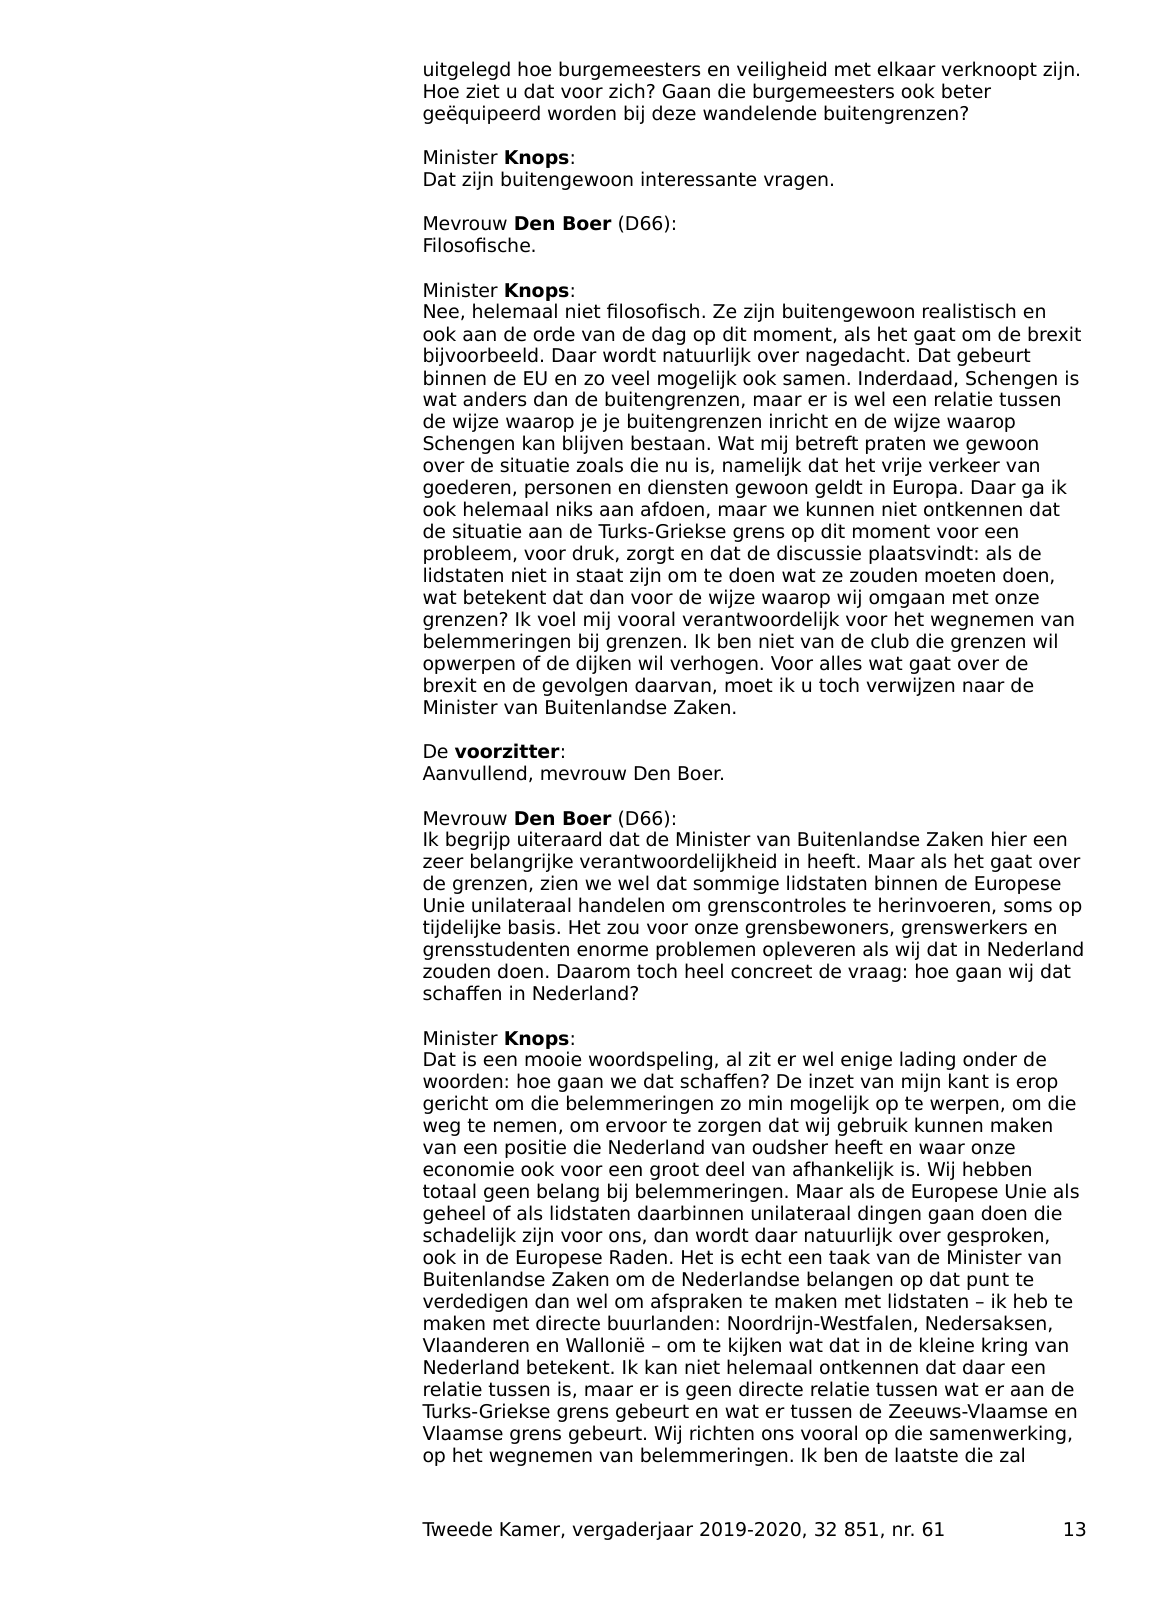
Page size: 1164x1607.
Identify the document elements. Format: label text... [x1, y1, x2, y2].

text Minister Knops: [422, 147, 1087, 169]
text Minister Knops: [422, 1027, 1087, 1049]
text Minister Knops: [422, 279, 1087, 301]
text Mevrouw Den Boer (D66): [422, 213, 1087, 235]
text De voorzitter: [422, 741, 1087, 763]
text Aanvullend, mevrouw Den Boer. [422, 763, 1087, 785]
text Filosofische. [422, 235, 1087, 257]
text Dat is een mooie woordspeling, al zit er wel enige lading onder de woorden: hoe gaan we dat schaffen? De inzet van mijn kant is erop gericht om die belemmeringen zo min mogelijk op te werpen, om die weg te nemen, om ervoor te zorgen dat wij gebruik kunnen maken van een positie die Nederland van oudsher heeft en waar onze economie ook voor een groot deel van afhankelijk is. Wij hebben totaal geen belang bij belemmeringen. Maar als de Europese Unie als geheel of als lidstaten daarbinnen unilateraal dingen gaan doen die schadelijk zijn voor ons, dan wordt daar natuurlijk over gesproken, ook in de Europese Raden. Het is echt een taak van de Minister van Buitenlandse Zaken om de Nederlandse belangen op dat punt te verdedigen dan wel om afspraken te maken met lidstaten – ik heb te maken met directe buurlanden: Noordrijn-Westfalen, Nedersaksen, Vlaanderen en Wallonië – om te kijken wat dat in de kleine kring van Nederland betekent. Ik kan niet helemaal ontkennen dat daar een relatie tussen is, maar er is geen directe relatie tussen wat er aan de Turks-Griekse grens gebeurt en wat er tussen de Zeeuws-Vlaamse en Vlaamse grens gebeurt. Wij richten ons vooral op die samenwerking, op het wegnemen van belemmeringen. Ik ben de laatste die zal [422, 1049, 1087, 1467]
text Dat zijn buitengewoon interessante vragen. [422, 169, 1087, 191]
text Mevrouw Den Boer (D66): [422, 807, 1087, 829]
text Ik begrijp uiteraard dat de Minister van Buitenlandse Zaken hier een zeer belangrijke verantwoordelijkheid in heeft. Maar als het gaat over de grenzen, zien we wel dat sommige lidstaten binnen de Europese Unie unilateraal handelen om grenscontroles te herinvoeren, soms op tijdelijke basis. Het zou voor onze grensbewoners, grenswerkers en grensstudenten enorme problemen opleveren als wij dat in Nederland zouden doen. Daarom toch heel concreet de vraag: hoe gaan wij dat schaffen in Nederland? [422, 829, 1087, 1005]
text uitgelegd hoe burgemeesters en veiligheid met elkaar verknoopt zijn. Hoe ziet u dat voor zich? Gaan die burgemeesters ook beter geëquipeerd worden bij deze wandelende buitengrenzen? [422, 59, 1087, 125]
text Nee, helemaal niet filosofisch. Ze zijn buitengewoon realistisch en ook aan de orde van de dag op dit moment, als het gaat om de brexit bijvoorbeeld. Daar wordt natuurlijk over nagedacht. Dat gebeurt binnen de EU en zo veel mogelijk ook samen. Inderdaad, Schengen is wat anders dan de buitengrenzen, maar er is wel een relatie tussen de wijze waarop je je buitengrenzen inricht en de wijze waarop Schengen kan blijven bestaan. Wat mij betreft praten we gewoon over de situatie zoals die nu is, namelijk dat het vrije verkeer van goederen, personen en diensten gewoon geldt in Europa. Daar ga ik ook helemaal niks aan afdoen, maar we kunnen niet ontkennen dat de situatie aan de Turks-Griekse grens op dit moment voor een probleem, voor druk, zorgt en dat de discussie plaatsvindt: als de lidstaten niet in staat zijn om te doen wat ze zouden moeten doen, wat betekent dat dan voor de wijze waarop wij omgaan met onze grenzen? Ik voel mij vooral verantwoordelijk voor het wegnemen van belemmeringen bij grenzen. Ik ben niet van de club die grenzen wil opwerpen of de dijken wil verhogen. Voor alles wat gaat over de brexit en de gevolgen daarvan, moet ik u toch verwijzen naar de Minister van Buitenlandse Zaken. [422, 301, 1087, 719]
